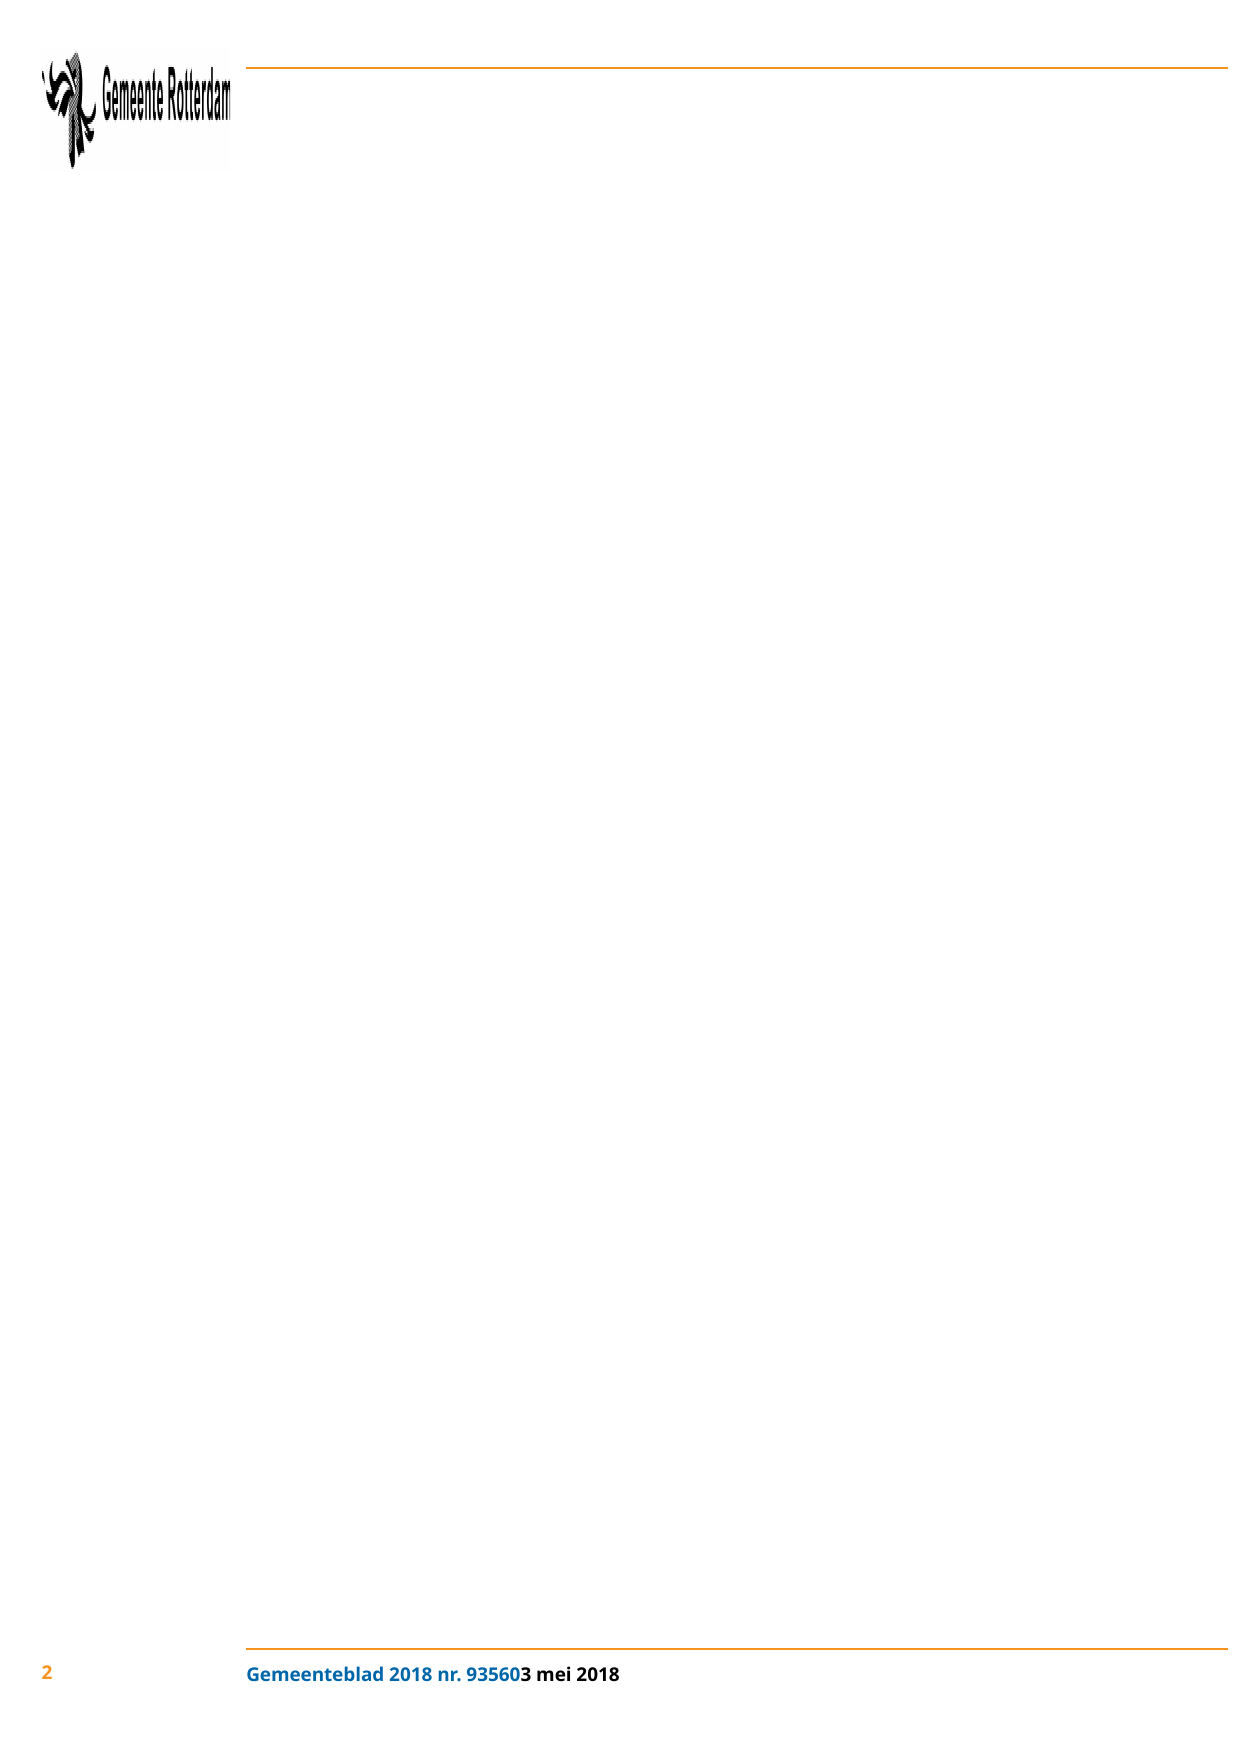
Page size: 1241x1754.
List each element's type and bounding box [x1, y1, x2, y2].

picture [41, 47, 231, 172]
